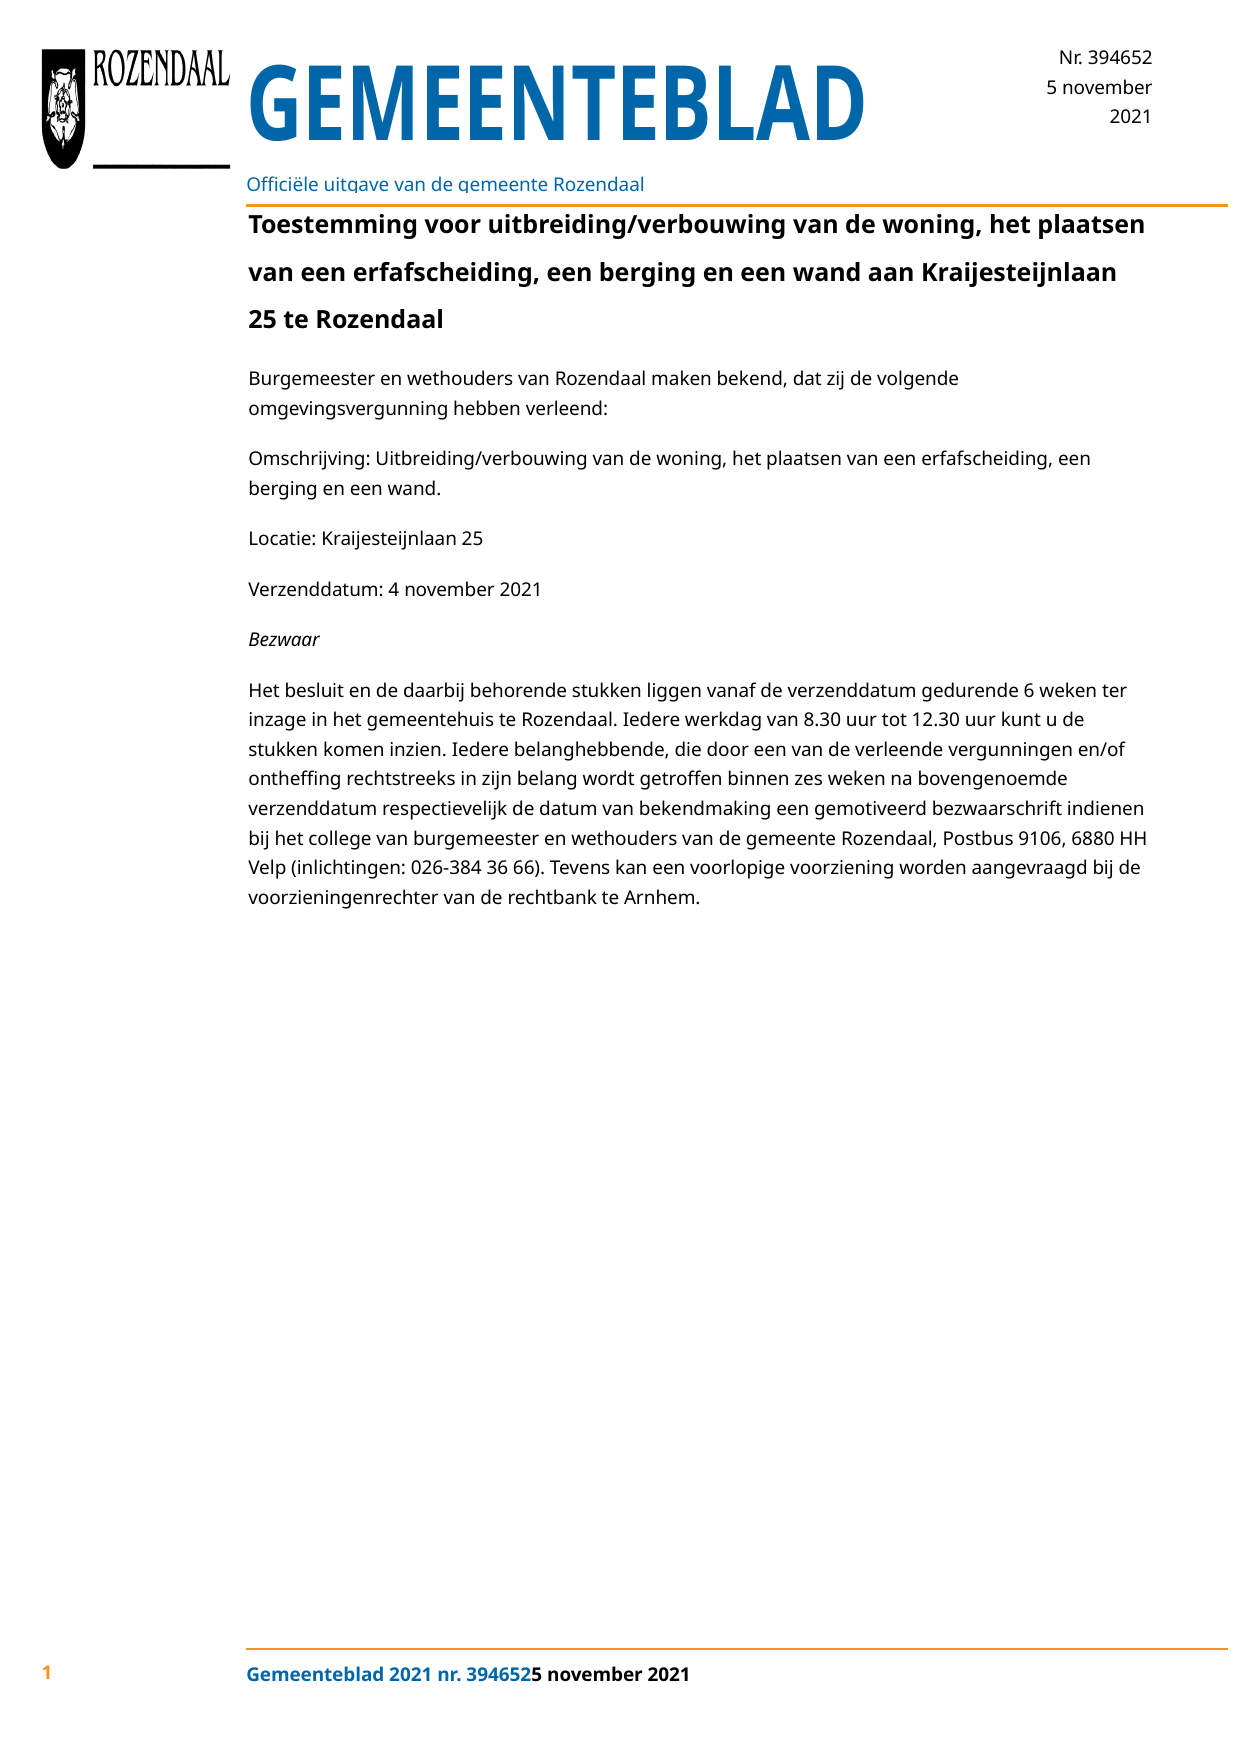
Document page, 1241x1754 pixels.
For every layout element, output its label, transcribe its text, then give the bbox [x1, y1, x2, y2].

picture [41, 47, 231, 172]
text Omschrijving: Uitbreiding/verbouwing van de woning, het plaatsen van een erfafscheiding, een berging en een wand. [248, 446, 1152, 501]
text Burgemeester en wethouders van Rozendaal maken bekend, dat zij de volgende omgevingsvergunning hebben verleend: [248, 366, 1152, 421]
text Toestemming voor uitbreiding/verbouwing van de woning, het plaatsen van een erfafscheiding, een berging en een wand aan Kraijesteijnlaan 25 te Rozendaal [248, 207, 1152, 336]
text Verzenddatum: 4 november 2021 [248, 576, 1152, 602]
text Het besluit en de daarbij behorende stukken liggen vanaf de verzenddatum gedurende 6 weken ter inzage in het gemeentehuis te Rozendaal. Iedere werkdag van 8.30 uur tot 12.30 uur kunt u de stukken komen inzien. Iedere belanghebbende, die door een van de verleende vergunningen en/of ontheffing rechtstreeks in zijn belang wordt getroffen binnen zes weken na bovengenoemde verzenddatum respectievelijk de datum van bekendmaking een gemotiveerd bezwaarschrift indienen bij het college van burgemeester en wethouders van de gemeente Rozendaal, Postbus 9106, 6880 HH Velp (inlichtingen: 026-384 36 66). Tevens kan een voorlopige voorziening worden aangevraagd bij de voorzieningenrechter van de rechtbank te Arnhem. [248, 677, 1152, 909]
text Locatie: Kraijesteijnlaan 25 [248, 526, 1152, 551]
text Bezwaar [248, 626, 1152, 652]
